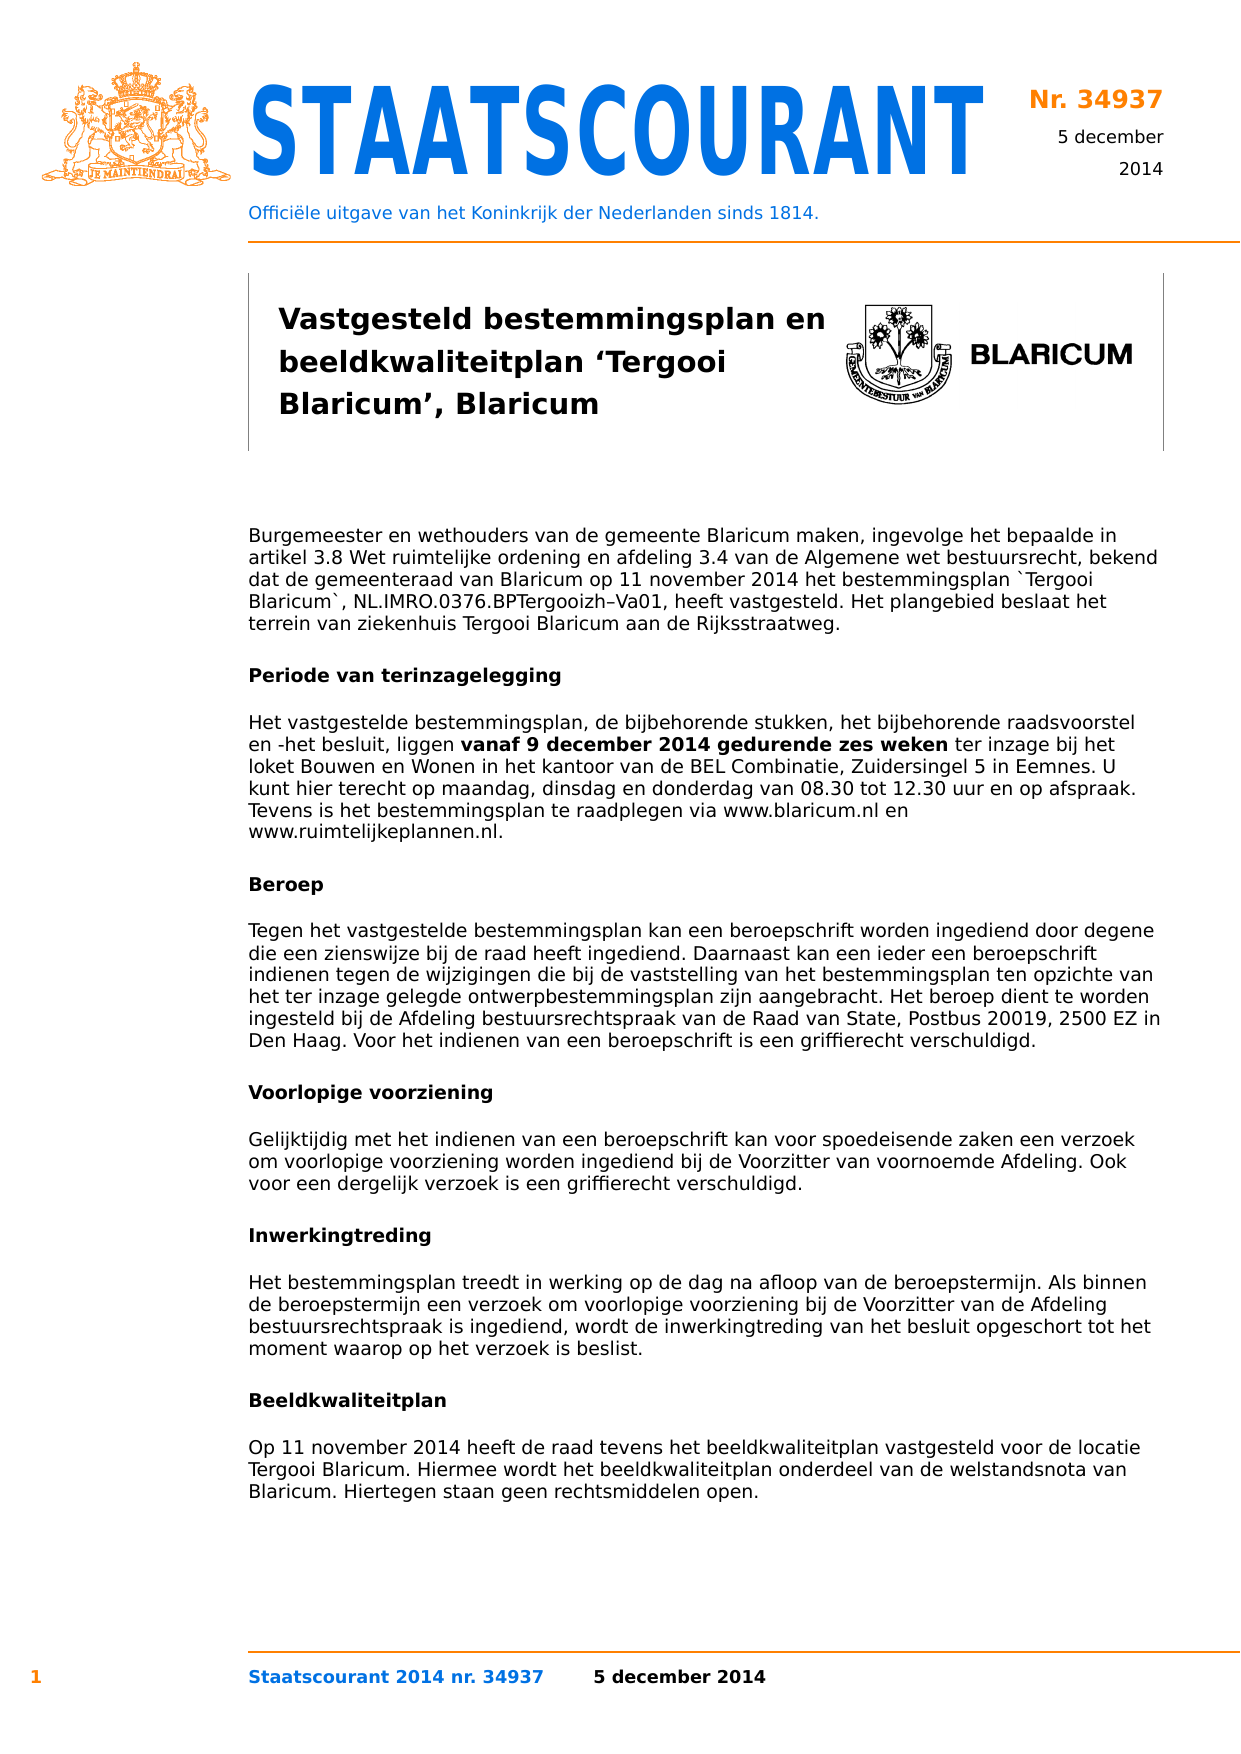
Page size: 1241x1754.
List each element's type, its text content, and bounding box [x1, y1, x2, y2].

table_cell 2014 [998, 153, 1240, 203]
table_cell Officiële uitgave van het Koninkrijk der Nederlanden sinds 1814. [248, 203, 1240, 241]
text Op 11 november 2014 heeft de raad tevens het beeldkwaliteitplan vastgesteld voor de locatie Tergooi Blaricum. Hiermee wordt het beeldkwaliteitplan onderdeel van de welstandsnota van Blaricum. Hiertegen staan geen rechtsmiddelen open. [248, 1437, 1163, 1503]
subtitle Vastgesteld bestemmingsplan en beeldkwaliteitplan ‘Tergooi Blaricum’, Blaricum [249, 273, 1163, 451]
subtitle Beroep [248, 873, 1163, 895]
subtitle Voorlopige voorziening [248, 1082, 1163, 1104]
table_header Nr. 34937 [998, 62, 1240, 121]
text Tegen het vastgestelde bestemmingsplan kan een beroepschrift worden ingediend door degene die een zienswijze bij de raad heeft ingediend. Daarnaast kan een ieder een beroepschrift indienen tegen de wijzigingen die bij de vaststelling van het bestemmingsplan ten opzichte van het ter inzage gelegde ontwerpbestemmingsplan zijn aangebracht. Het beroep dient te worden ingesteld bij de Afdeling bestuursrechtspraak van de Raad van State, Postbus 20019, 2500 EZ in Den Haag. Voor het indienen van een beroepschrift is een griffierecht verschuldigd. [248, 920, 1163, 1052]
table_header [25, 62, 248, 241]
subtitle Periode van terinzagelegging [248, 664, 1163, 687]
text Het vastgestelde bestemmingsplan, de bijbehorende stukken, het bijbehorende raadsvoorstel en -het besluit, liggen vanaf 9 december 2014 gedurende zes weken ter inzage bij het loket Bouwen en Wonen in het kantoor van de BEL Combinatie, Zuidersingel 5 in Eemnes. U kunt hier terecht op maandag, dinsdag en donderdag van 08.30 tot 12.30 uur en op afspraak. Tevens is het bestemmingsplan te raadplegen via www.blaricum.nl en www.ruimtelijkeplannen.nl. [248, 712, 1163, 843]
picture [844, 302, 1134, 409]
table_header STAATSCOURANT [248, 62, 998, 203]
picture [41, 62, 231, 186]
subtitle Beeldkwaliteitplan [248, 1390, 1163, 1412]
table_cell 5 december [998, 121, 1240, 153]
subtitle Inwerkingtreding [248, 1225, 1163, 1247]
text Het bestemmingsplan treedt in werking op de dag na afloop van de beroepstermijn. Als binnen de beroepstermijn een verzoek om voorlopige voorziening bij de Voorzitter van de Afdeling bestuursrechtspraak is ingediend, wordt de inwerkingtreding van het besluit opgeschort tot het moment waarop op het verzoek is beslist. [248, 1272, 1163, 1360]
text Burgemeester en wethouders van de gemeente Blaricum maken, ingevolge het bepaalde in artikel 3.8 Wet ruimtelijke ordening en afdeling 3.4 van de Algemene wet bestuursrecht, bekend dat de gemeenteraad van Blaricum op 11 november 2014 het bestemmingsplan `Tergooi Blaricum`, NL.IMRO.0376.BPTergooizh–Va01, heeft vastgesteld. Het plangebied beslaat het terrein van ziekenhuis Tergooi Blaricum aan de Rijksstraatweg. [248, 525, 1163, 634]
text Gelijktijdig met het indienen van een beroepschrift kan voor spoedeisende zaken een verzoek om voorlopige voorziening worden ingediend bij de Voorzitter van voornoemde Afdeling. Ook voor een dergelijk verzoek is een griffierecht verschuldigd. [248, 1129, 1163, 1195]
